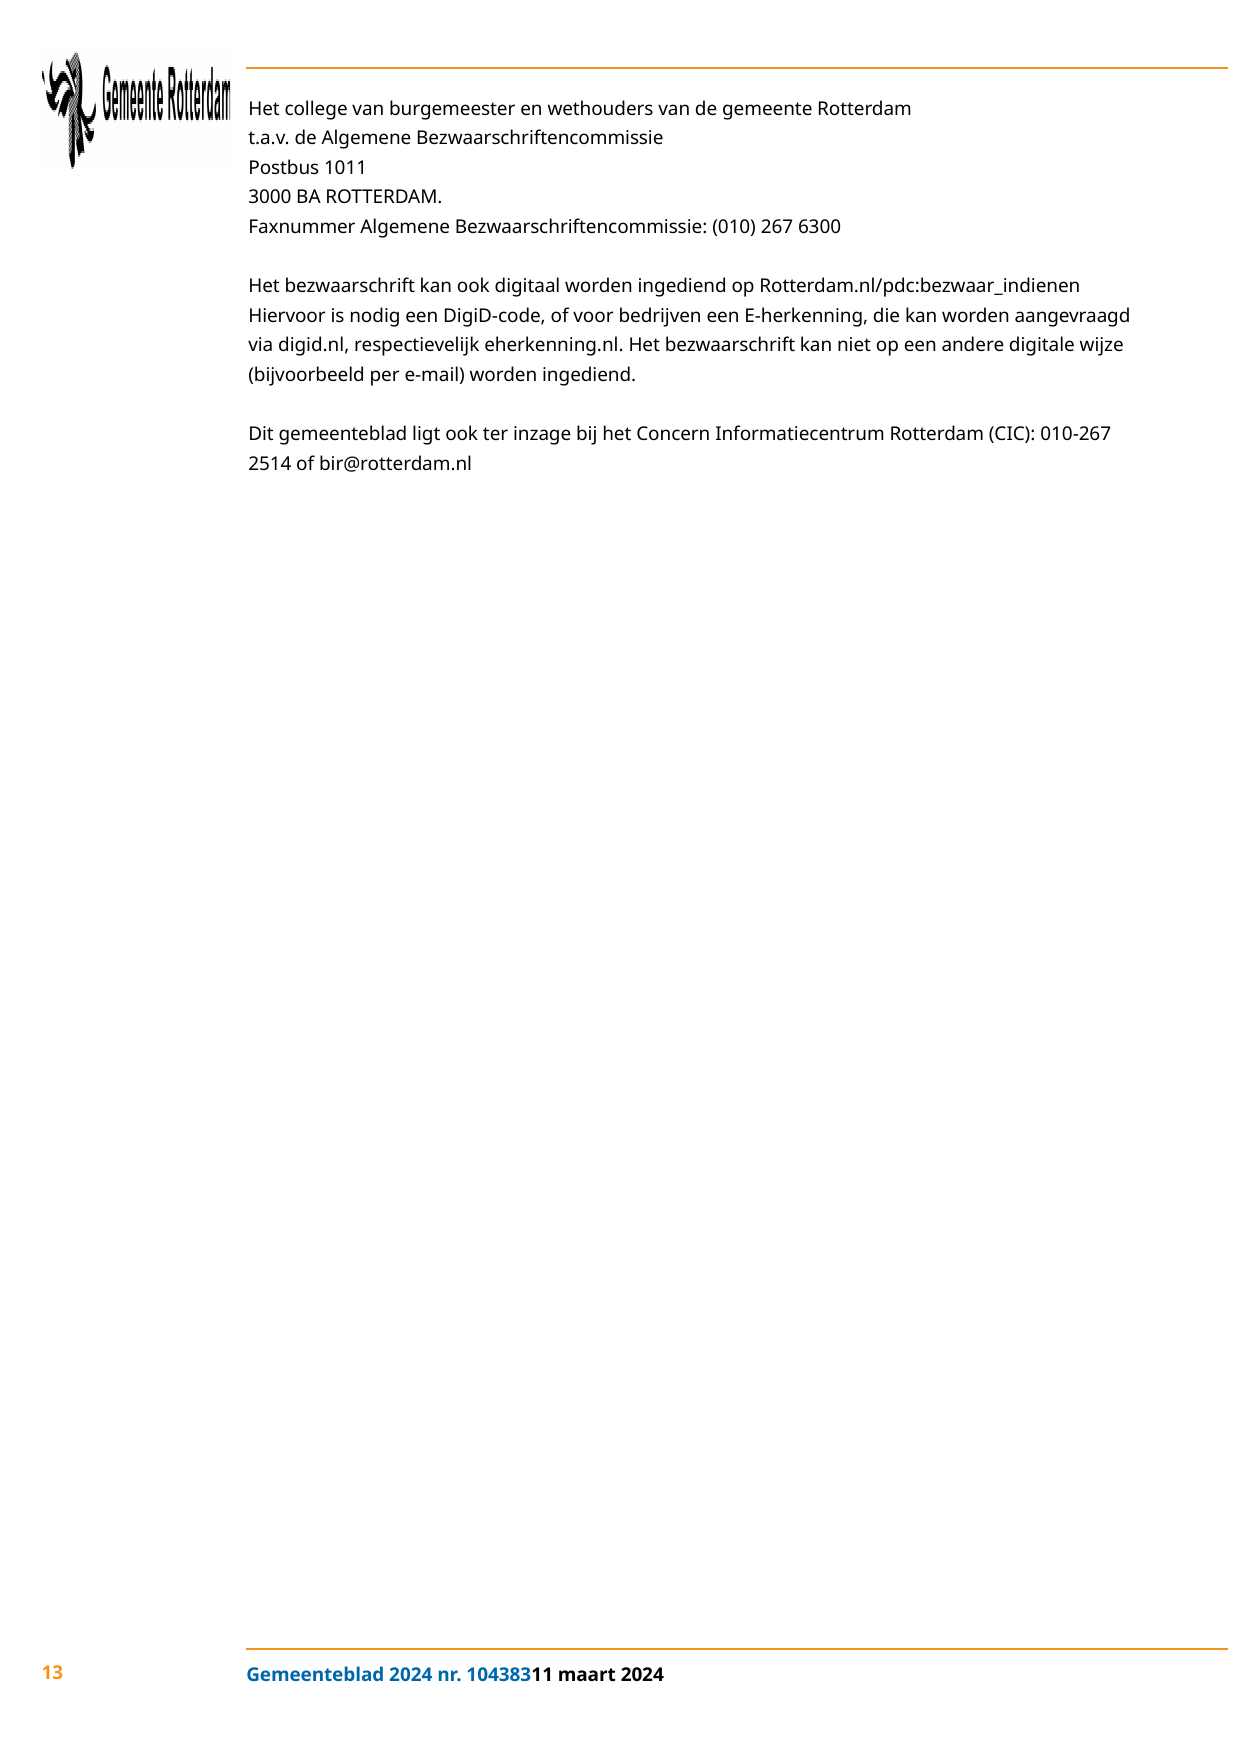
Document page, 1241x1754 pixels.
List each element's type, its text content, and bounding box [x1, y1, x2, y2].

text Postbus 1011 [248, 154, 1152, 180]
text Hiervoor is nodig een DigiD-code, of voor bedrijven een E-herkenning, die kan worden aangevraagd via digid.nl, respectievelijk eherkenning.nl. Het bezwaarschrift kan niet op een andere digitale wijze (bijvoorbeeld per e-mail) worden ingediend. [248, 302, 1152, 387]
text t.a.v. de Algemene Bezwaarschriftencommissie [248, 124, 1152, 150]
picture [41, 47, 231, 172]
text Het bezwaarschrift kan ook digitaal worden ingediend op Rotterdam.nl/pdc:bezwaar_indienen [248, 272, 1152, 298]
text Dit gemeenteblad ligt ook ter inzage bij het Concern Informatiecentrum Rotterdam (CIC): 010-267 2514 of bir@rotterdam.nl [248, 420, 1152, 476]
text Faxnummer Algemene Bezwaarschriftencommissie: (010) 267 6300 [248, 213, 1152, 239]
text Het college van burgemeester en wethouders van de gemeente Rotterdam [248, 95, 1152, 121]
text 3000 BA ROTTERDAM. [248, 183, 1152, 209]
